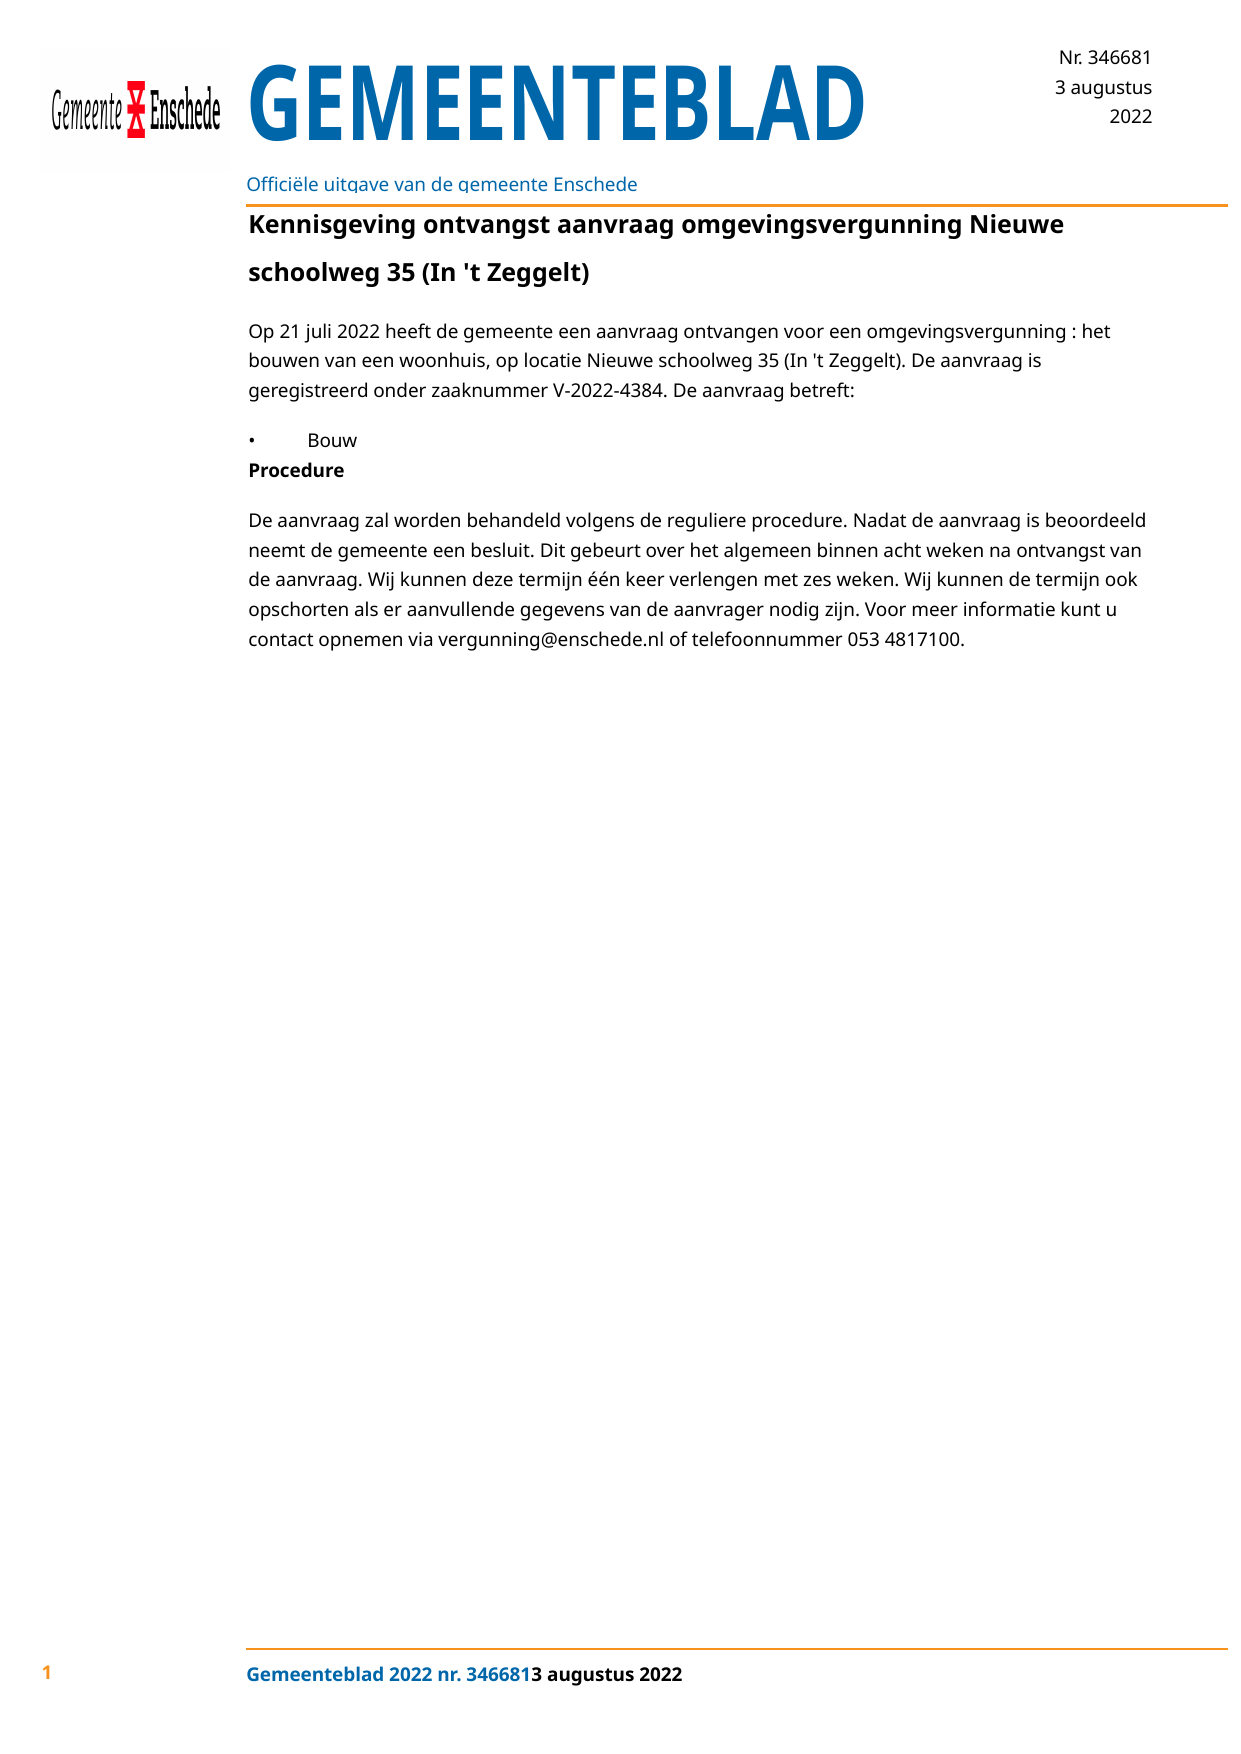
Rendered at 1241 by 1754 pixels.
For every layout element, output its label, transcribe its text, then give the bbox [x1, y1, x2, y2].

text Procedure [248, 457, 1152, 483]
text Kennisgeving ontvangst aanvraag omgevingsvergunning Nieuwe schoolweg 35 (In 't Zeggelt) [248, 207, 1152, 288]
text Op 21 juli 2022 heeft de gemeente een aanvraag ontvangen voor een omgevingsvergunning : het bouwen van een woonhuis, op locatie Nieuwe schoolweg 35 (In 't Zeggelt). De aanvraag is geregistreerd onder zaaknummer V-2022-4384. De aanvraag betreft: [248, 318, 1152, 403]
list Bouw [248, 427, 1152, 453]
text De aanvraag zal worden behandeld volgens de reguliere procedure. Nadat de aanvraag is beoordeeld neemt de gemeente een besluit. Dit gebeurt over het algemeen binnen acht weken na ontvangst van de aanvraag. Wij kunnen deze termijn één keer verlengen met zes weken. Wij kunnen de termijn ook opschorten als er aanvullende gegevens van de aanvrager nodig zijn. Voor meer informatie kunt u contact opnemen via vergunning@enschede.nl of telefoonnummer 053 4817100. [248, 507, 1152, 652]
picture [41, 47, 231, 172]
